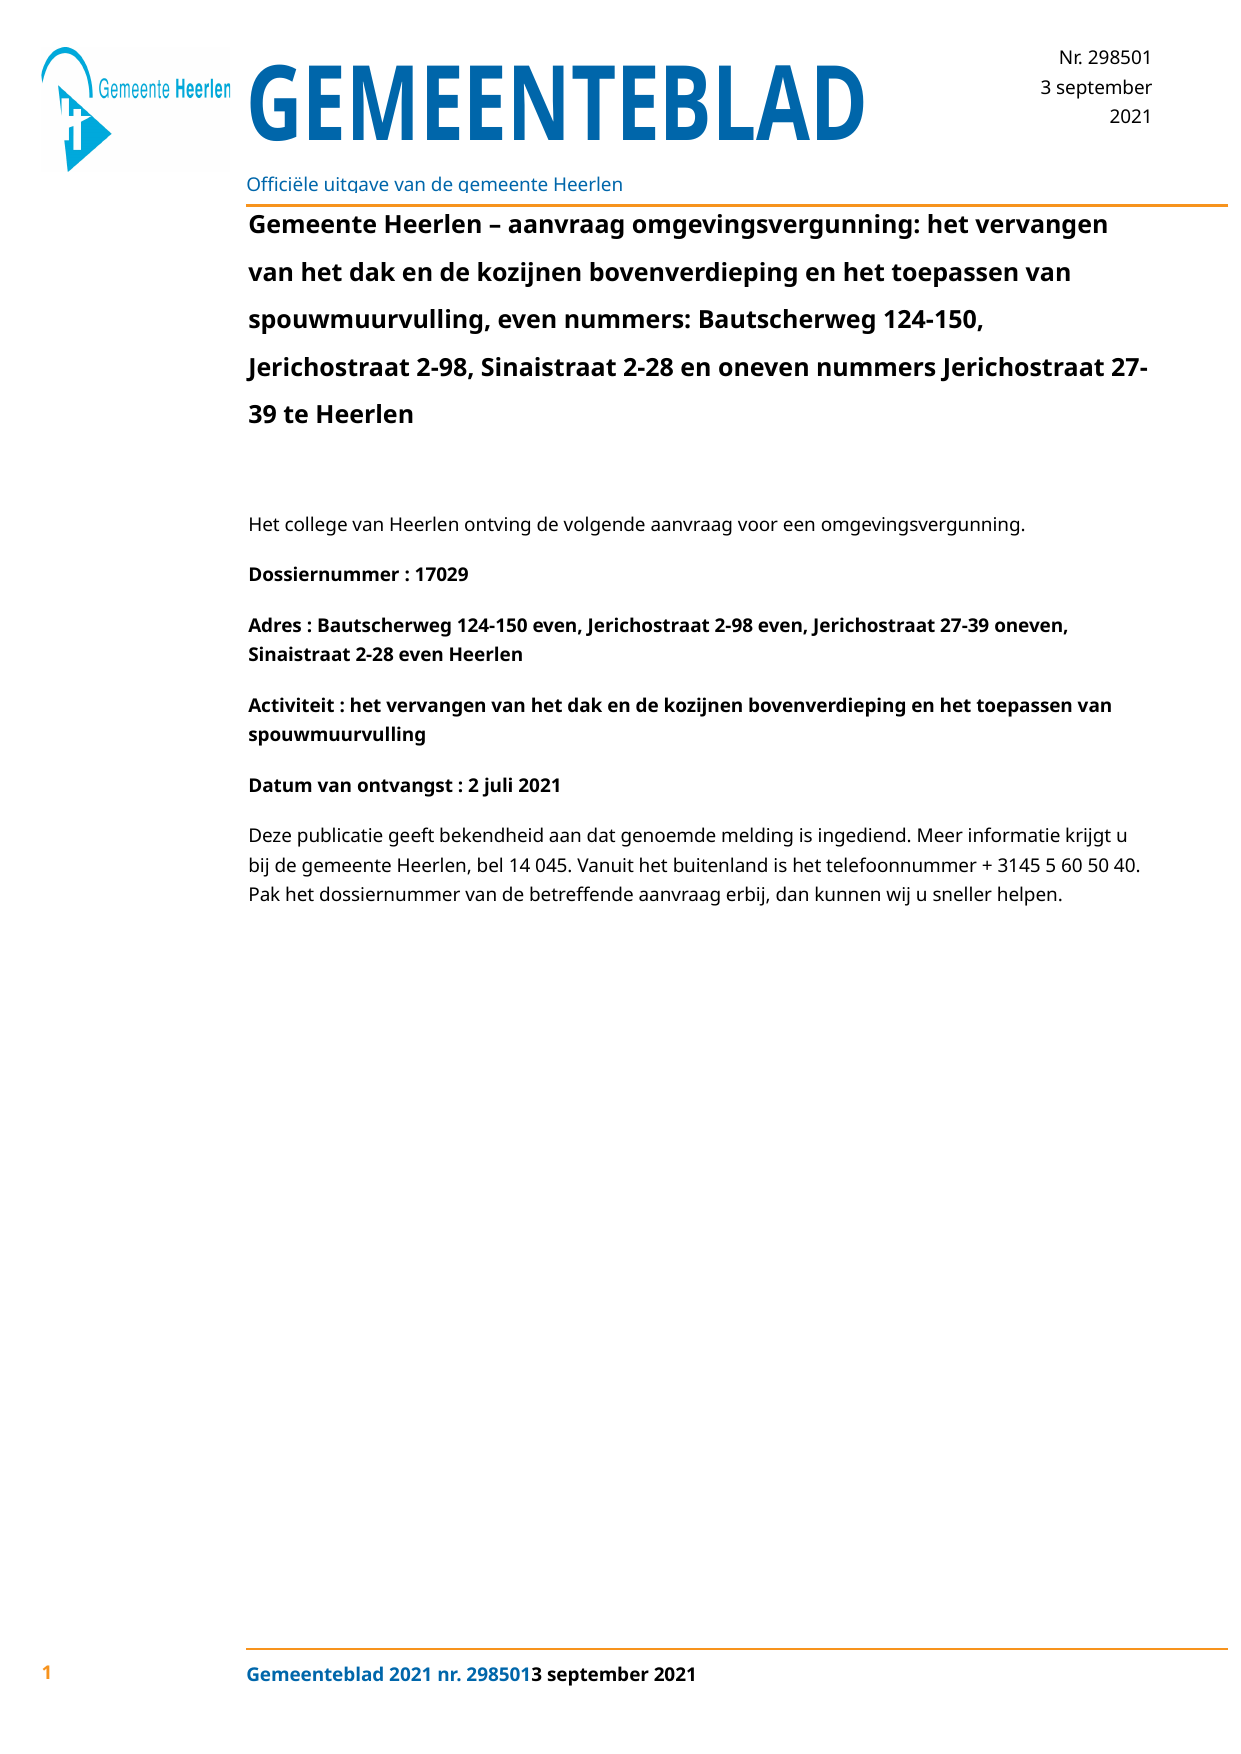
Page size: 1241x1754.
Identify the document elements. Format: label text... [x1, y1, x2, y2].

text Het college van Heerlen ontving de volgende aanvraag voor een omgevingsvergunning. [248, 511, 1152, 537]
text Dossiernummer : 17029 [248, 562, 1152, 587]
text Datum van ontvangst : 2 juli 2021 [248, 772, 1152, 798]
text Gemeente Heerlen – aanvraag omgevingsvergunning: het vervangen van het dak en de kozijnen bovenverdieping en het toepassen van spouwmuurvulling, even nummers: Bautscherweg 124-150, Jerichostraat 2-98, Sinaistraat 2-28 en oneven nummers Jerichostraat 27-39 te Heerlen [248, 207, 1152, 431]
text Adres : Bautscherweg 124-150 even, Jerichostraat 2-98 even, Jerichostraat 27-39 oneven, Sinaistraat 2-28 even Heerlen [248, 612, 1152, 667]
picture [41, 47, 231, 172]
picture [41, 47, 59, 70]
text Activiteit : het vervangen van het dak en de kozijnen bovenverdieping en het toepassen van spouwmuurvulling [248, 692, 1152, 747]
text Deze publicatie geeft bekendheid aan dat genoemde melding is ingediend. Meer informatie krijgt u bij de gemeente Heerlen, bel 14 045. Vanuit het buitenland is het telefoonnummer + 3145 5 60 50 40. Pak het dossiernummer van de betreffende aanvraag erbij, dan kunnen wij u sneller helpen. [248, 822, 1152, 907]
